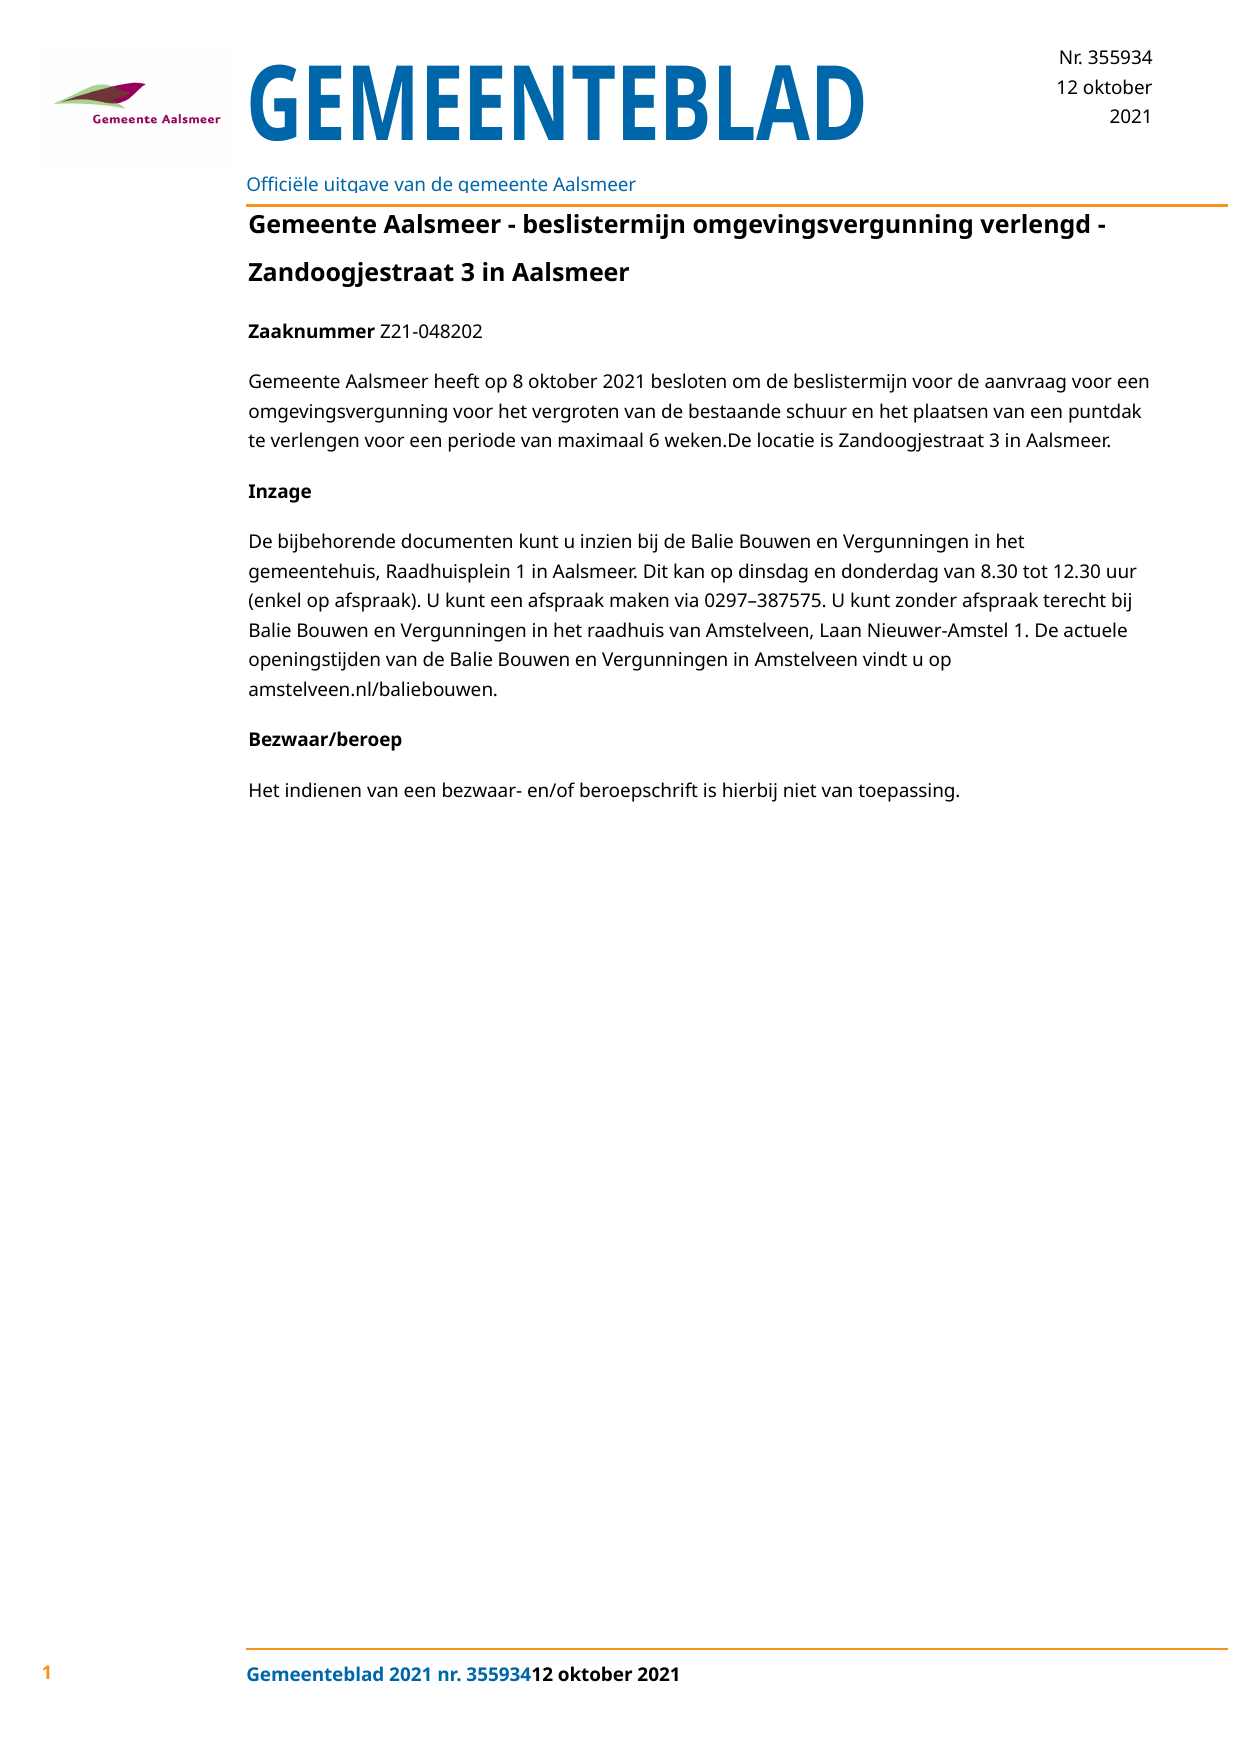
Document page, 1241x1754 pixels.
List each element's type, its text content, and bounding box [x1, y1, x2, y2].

picture [41, 47, 231, 172]
text Zaaknummer Z21-048202 [248, 318, 1152, 344]
text Gemeente Aalsmeer - beslistermijn omgevingsvergunning verlengd - Zandoogjestraat 3 in Aalsmeer [248, 207, 1152, 288]
text De bijbehorende documenten kunt u inzien bij de Balie Bouwen en Vergunningen in het gemeentehuis, Raadhuisplein 1 in Aalsmeer. Dit kan op dinsdag en donderdag van 8.30 tot 12.30 uur (enkel op afspraak). U kunt een afspraak maken via 0297–387575. U kunt zonder afspraak terecht bij Balie Bouwen en Vergunningen in het raadhuis van Amstelveen, Laan Nieuwer-Amstel 1. De actuele openingstijden van de Balie Bouwen en Vergunningen in Amstelveen vindt u op amstelveen.nl/baliebouwen. [248, 528, 1152, 702]
text Bezwaar/beroep [248, 727, 1152, 752]
text Inzage [248, 478, 1152, 504]
text Het indienen van een bezwaar- en/of beroepschrift is hierbij niet van toepassing. [248, 777, 1152, 803]
text Gemeente Aalsmeer heeft op 8 oktober 2021 besloten om de beslistermijn voor de aanvraag voor een omgevingsvergunning voor het vergroten van de bestaande schuur en het plaatsen van een puntdak te verlengen voor een periode van maximaal 6 weken.De locatie is Zandoogjestraat 3 in Aalsmeer. [248, 368, 1152, 453]
